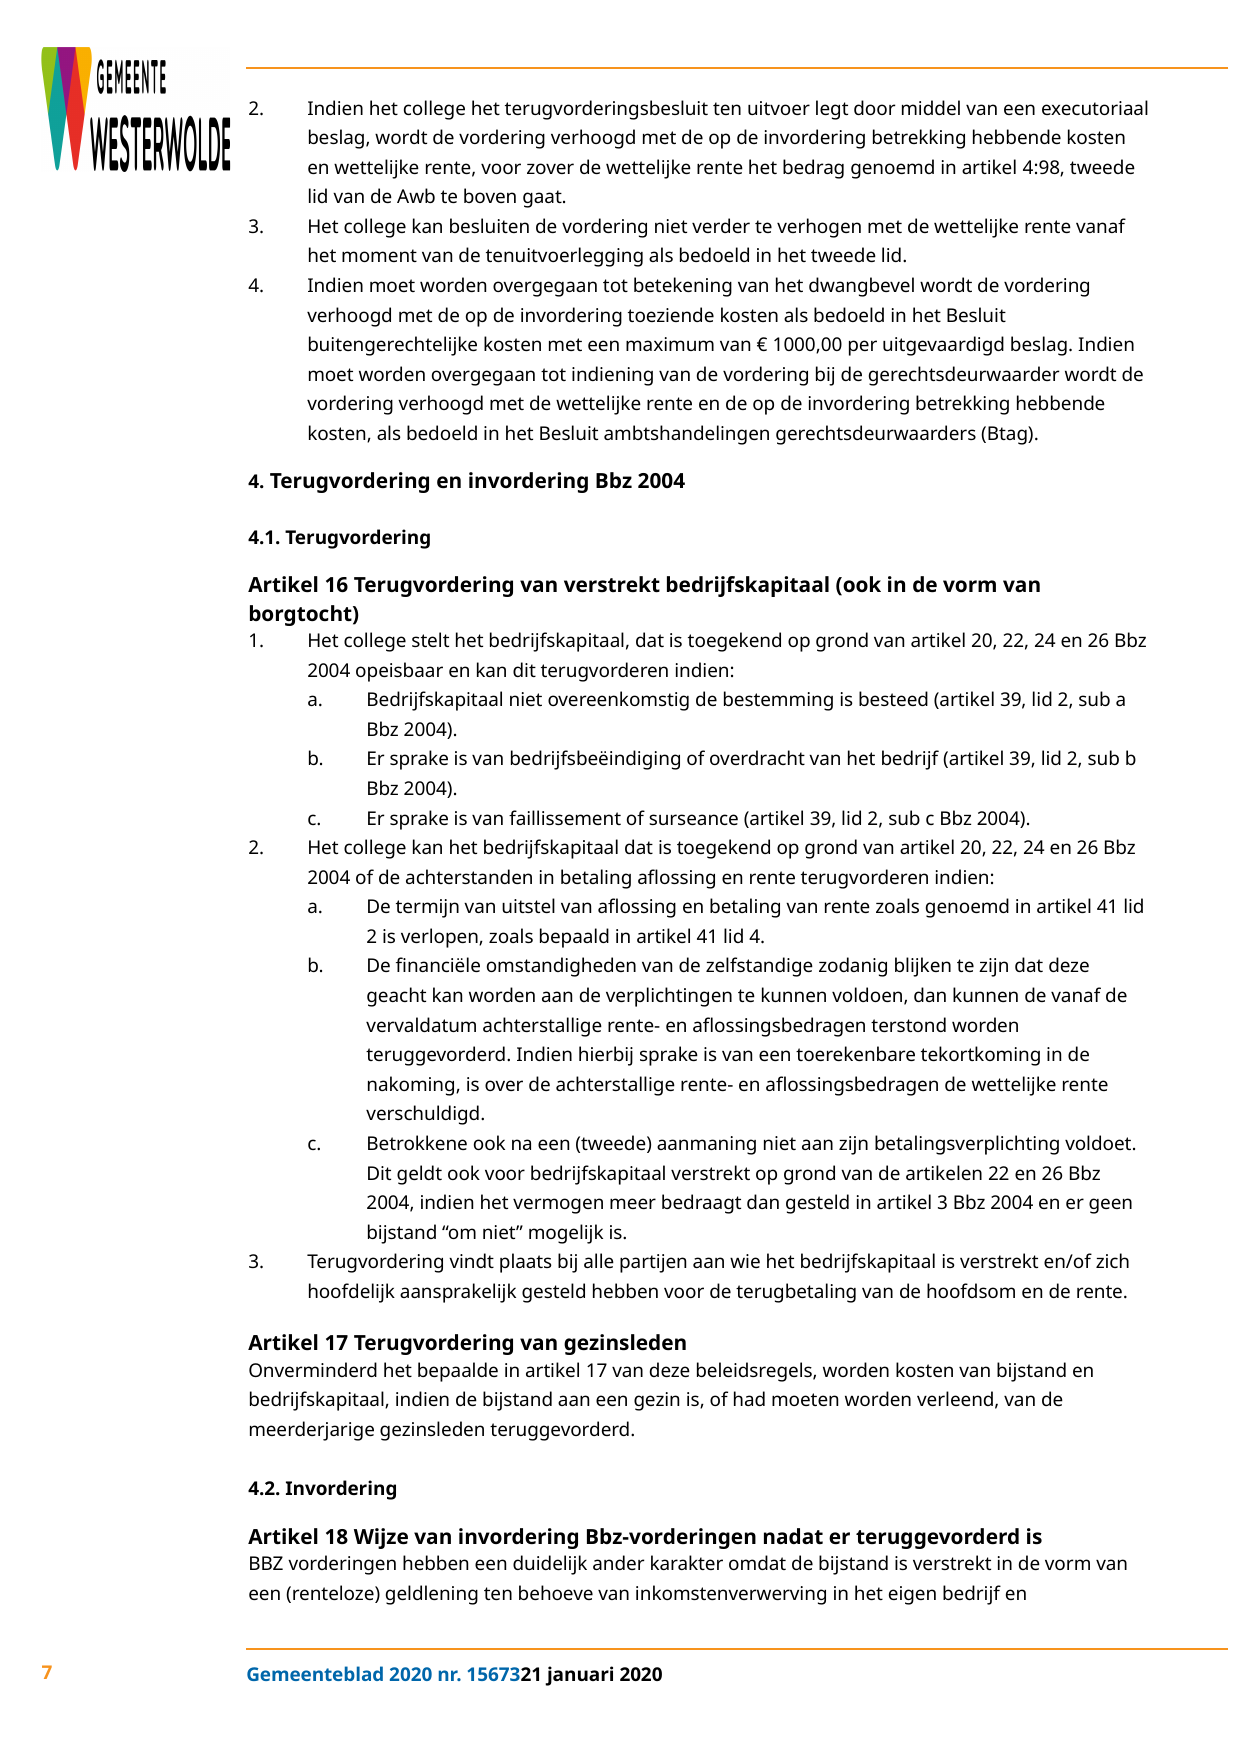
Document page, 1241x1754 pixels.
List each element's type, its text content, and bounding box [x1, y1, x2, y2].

list Indien het college het terugvorderingsbesluit ten uitvoer legt door middel van een executoriaal beslag, wordt de vordering verhoogd met de op de invordering betrekking hebbende kosten en wettelijke rente, voor zover de wettelijke rente het bedrag genoemd in artikel 4:98, tweede lid van de Awb te boven gaat. [248, 95, 1152, 209]
text Onverminderd het bepaalde in artikel 17 van deze beleidsregels, worden kosten van bijstand en bedrijfskapitaal, indien de bijstand aan een gezin is, of had moeten worden verleend, van de meerderjarige gezinsleden teruggevorderd. [248, 1357, 1152, 1442]
list Betrokkene ook na een (tweede) aanmaning niet aan zijn betalingsverplichting voldoet. Dit geldt ook voor bedrijfskapitaal verstrekt op grond van de artikelen 22 en 26 Bbz 2004, indien het vermogen meer bedraagt dan gesteld in artikel 3 Bbz 2004 en er geen bijstand “om niet” mogelijk is. [307, 1130, 1152, 1245]
text Artikel 18 Wijze van invordering Bbz-vorderingen nadat er teruggevorderd is [248, 1522, 1152, 1550]
list Terugvordering vindt plaats bij alle partijen aan wie het bedrijfskapitaal is verstrekt en/of zich hoofdelijk aansprakelijk gesteld hebben voor de terugbetaling van de hoofdsom en de rente. [248, 1248, 1152, 1304]
list De termijn van uitstel van aflossing en betaling van rente zoals genoemd in artikel 41 lid 2 is verlopen, zoals bepaald in artikel 41 lid 4. [307, 893, 1152, 949]
list Indien moet worden overgegaan tot betekening van het dwangbevel wordt de vordering verhoogd met de op de invordering toeziende kosten als bedoeld in het Besluit buitengerechtelijke kosten met een maximum van € 1000,00 per uitgevaardigd beslag. Indien moet worden overgegaan tot indiening van de vordering bij de gerechtsdeurwaarder wordt de vordering verhoogd met de wettelijke rente en de op de invordering betrekking hebbende kosten, als bedoeld in het Besluit ambtshandelingen gerechtsdeurwaarders (Btag). [248, 272, 1152, 446]
list De financiële omstandigheden van de zelfstandige zodanig blijken te zijn dat deze geacht kan worden aan de verplichtingen te kunnen voldoen, dan kunnen de vanaf de vervaldatum achterstallige rente- en aflossingsbedragen terstond worden teruggevorderd. Indien hierbij sprake is van een toerekenbare tekortkoming in de nakoming, is over de achterstallige rente- en aflossingsbedragen de wettelijke rente verschuldigd. [307, 953, 1152, 1126]
text Artikel 16 Terugvordering van verstrekt bedrijfskapitaal (ook in de vorm van borgtocht) [248, 570, 1152, 627]
text BBZ vorderingen hebben een duidelijk ander karakter omdat de bijstand is verstrekt in de vorm van een (renteloze) geldlening ten behoeve van inkomstenverwerving in het eigen bedrijf en [248, 1550, 1152, 1606]
list Het college kan het bedrijfskapitaal dat is toegekend op grond van artikel 20, 22, 24 en 26 Bbz 2004 of de achterstanden in betaling aflossing en rente terugvorderen indien: [248, 834, 1152, 890]
text 4.2. Invordering [248, 1475, 1152, 1501]
picture [41, 47, 231, 172]
list Het college kan besluiten de vordering niet verder te verhogen met de wettelijke rente vanaf het moment van de tenuitvoerlegging als bedoeld in het tweede lid. [248, 213, 1152, 268]
text 4.1. Terugvordering [248, 524, 1152, 549]
text Artikel 17 Terugvordering van gezinsleden [248, 1328, 1152, 1357]
list Er sprake is van bedrijfsbeëindiging of overdracht van het bedrijf (artikel 39, lid 2, sub b Bbz 2004). [307, 746, 1152, 801]
list Bedrijfskapitaal niet overeenkomstig de bestemming is besteed (artikel 39, lid 2, sub a Bbz 2004). [307, 686, 1152, 742]
list Er sprake is van faillissement of surseance (artikel 39, lid 2, sub c Bbz 2004). [307, 805, 1152, 831]
list Het college stelt het bedrijfskapitaal, dat is toegekend op grond van artikel 20, 22, 24 en 26 Bbz 2004 opeisbaar en kan dit terugvorderen indien: [248, 627, 1152, 683]
text 4. Terugvordering en invordering Bbz 2004 [248, 466, 1152, 494]
